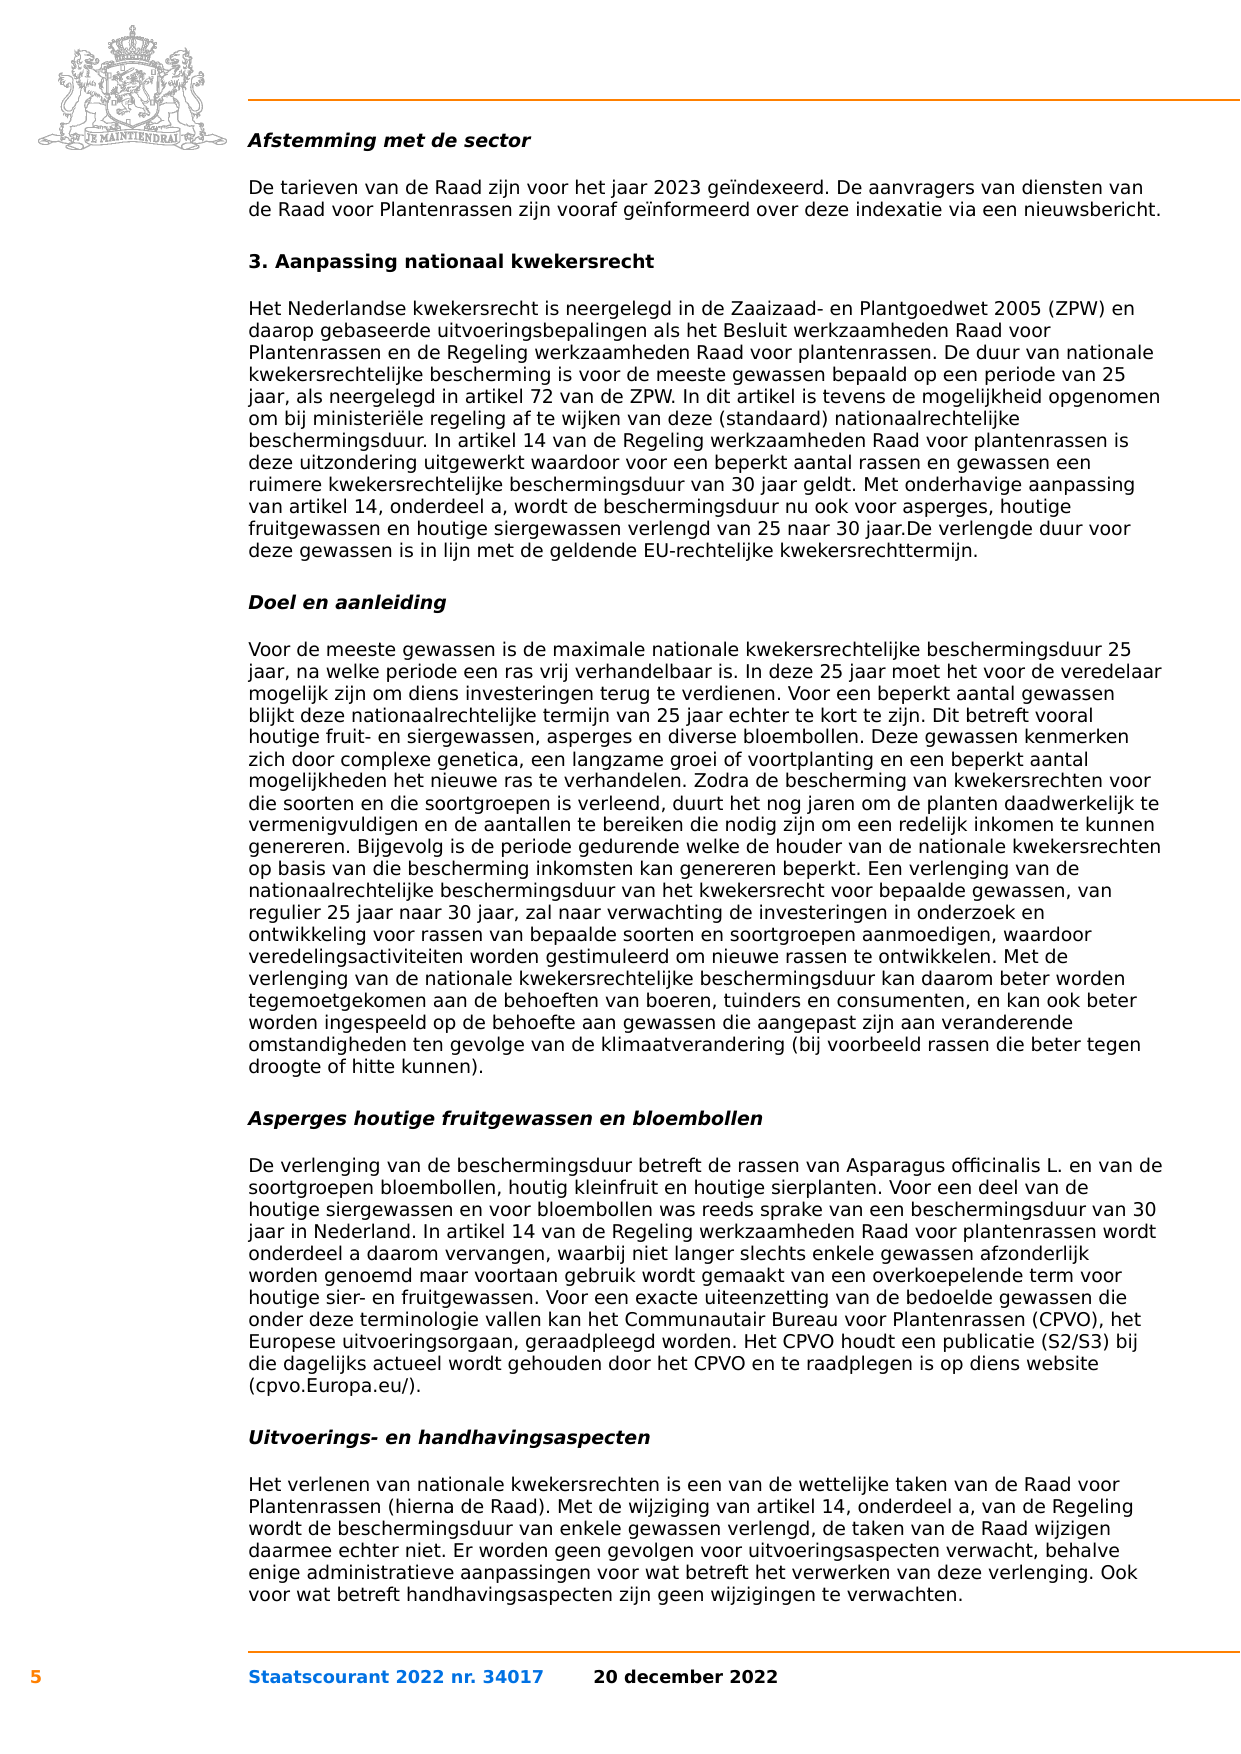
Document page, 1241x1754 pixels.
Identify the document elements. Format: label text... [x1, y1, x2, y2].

text De tarieven van de Raad zijn voor het jaar 2023 geïndexeerd. De aanvragers van diensten van de Raad voor Plantenrassen zijn vooraf geïnformeerd over deze indexatie via een nieuwsbericht. [248, 177, 1163, 221]
text Het Nederlandse kwekersrecht is neergelegd in de Zaaizaad- en Plantgoedwet 2005 (ZPW) en daarop gebaseerde uitvoeringsbepalingen als het Besluit werkzaamheden Raad voor Plantenrassen en de Regeling werkzaamheden Raad voor plantenrassen. De duur van nationale kwekersrechtelijke bescherming is voor de meeste gewassen bepaald op een periode van 25 jaar, als neergelegd in artikel 72 van de ZPW. In dit artikel is tevens de mogelijkheid opgenomen om bij ministeriële regeling af te wijken van deze (standaard) nationaalrechtelijke beschermingsduur. In artikel 14 van de Regeling werkzaamheden Raad voor plantenrassen is deze uitzondering uitgewerkt waardoor voor een beperkt aantal rassen en gewassen een ruimere kwekersrechtelijke beschermingsduur van 30 jaar geldt. Met onderhavige aanpassing van artikel 14, onderdeel a, wordt de beschermingsduur nu ook voor asperges, houtige fruitgewassen en houtige siergewassen verlengd van 25 naar 30 jaar.De verlengde duur voor deze gewassen is in lijn met de geldende EU-rechtelijke kwekersrechttermijn. [248, 298, 1163, 562]
subtitle Afstemming met de sector [248, 130, 1163, 152]
subtitle Doel en aanleiding [248, 592, 1163, 613]
text Het verlenen van nationale kwekersrechten is een van de wettelijke taken van de Raad voor Plantenrassen (hierna de Raad). Met de wijziging van artikel 14, onderdeel a, van de Regeling wordt de beschermingsduur van enkele gewassen verlengd, de taken van de Raad wijzigen daarmee echter niet. Er worden geen gevolgen voor uitvoeringsaspecten verwacht, behalve enige administratieve aanpassingen voor wat betreft het verwerken van deze verlenging. Ook voor wat betreft handhavingsaspecten zijn geen wijzigingen te verwachten. [248, 1474, 1163, 1606]
text Voor de meeste gewassen is de maximale nationale kwekersrechtelijke beschermingsduur 25 jaar, na welke periode een ras vrij verhandelbaar is. In deze 25 jaar moet het voor de veredelaar mogelijk zijn om diens investeringen terug te verdienen. Voor een beperkt aantal gewassen blijkt deze nationaalrechtelijke termijn van 25 jaar echter te kort te zijn. Dit betreft vooral houtige fruit- en siergewassen, asperges en diverse bloembollen. Deze gewassen kenmerken zich door complexe genetica, een langzame groei of voortplanting en een beperkt aantal mogelijkheden het nieuwe ras te verhandelen. Zodra de bescherming van kwekersrechten voor die soorten en die soortgroepen is verleend, duurt het nog jaren om de planten daadwerkelijk te vermenigvuldigen en de aantallen te bereiken die nodig zijn om een redelijk inkomen te kunnen genereren. Bijgevolg is de periode gedurende welke de houder van de nationale kwekersrechten op basis van die bescherming inkomsten kan genereren beperkt. Een verlenging van de nationaalrechtelijke beschermingsduur van het kwekersrecht voor bepaalde gewassen, van regulier 25 jaar naar 30 jaar, zal naar verwachting de investeringen in onderzoek en ontwikkeling voor rassen van bepaalde soorten en soortgroepen aanmoedigen, waardoor veredelingsactiviteiten worden gestimuleerd om nieuwe rassen te ontwikkelen. Met de verlenging van de nationale kwekersrechtelijke beschermingsduur kan daarom beter worden tegemoetgekomen aan de behoeften van boeren, tuinders en consumenten, en kan ook beter worden ingespeeld op de behoefte aan gewassen die aangepast zijn aan veranderende omstandigheden ten gevolge van de klimaatverandering (bij voorbeeld rassen die beter tegen droogte of hitte kunnen). [248, 638, 1163, 1078]
subtitle Asperges houtige fruitgewassen en bloembollen [248, 1108, 1163, 1130]
picture [38, 25, 227, 150]
text De verlenging van de beschermingsduur betreft de rassen van Asparagus officinalis L. en van de soortgroepen bloembollen, houtig kleinfruit en houtige sierplanten. Voor een deel van de houtige siergewassen en voor bloembollen was reeds sprake van een beschermingsduur van 30 jaar in Nederland. In artikel 14 van de Regeling werkzaamheden Raad voor plantenrassen wordt onderdeel a daarom vervangen, waarbij niet langer slechts enkele gewassen afzonderlijk worden genoemd maar voortaan gebruik wordt gemaakt van een overkoepelende term voor houtige sier- en fruitgewassen. Voor een exacte uiteenzetting van de bedoelde gewassen die onder deze terminologie vallen kan het Communautair Bureau voor Plantenrassen (CPVO), het Europese uitvoeringsorgaan, geraadpleegd worden. Het CPVO houdt een publicatie (S2/S3) bij die dagelijks actueel wordt gehouden door het CPVO en te raadplegen is op diens website (cpvo.Europa.eu/). [248, 1155, 1163, 1397]
subtitle Uitvoerings- en handhavingsaspecten [248, 1427, 1163, 1449]
subtitle 3. Aanpassing nationaal kwekersrecht [248, 251, 1163, 273]
